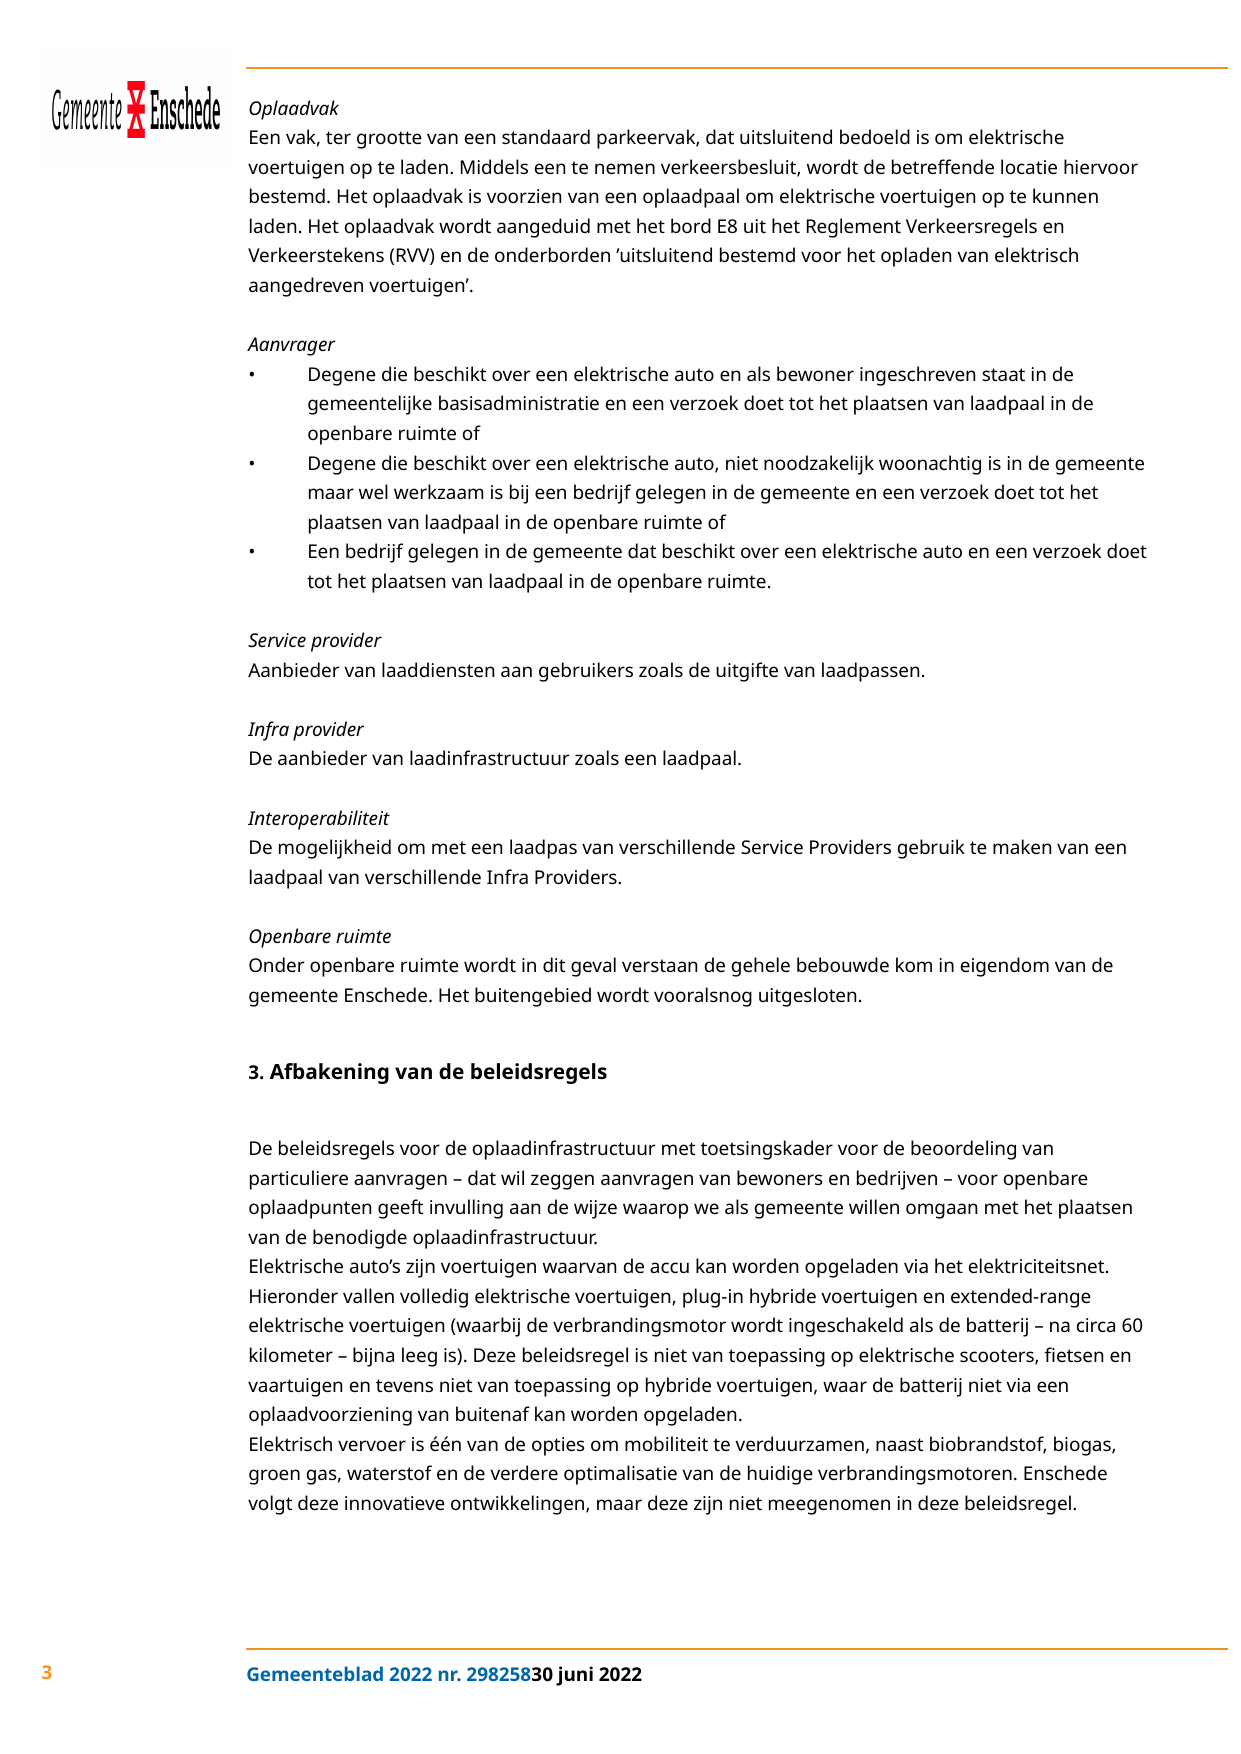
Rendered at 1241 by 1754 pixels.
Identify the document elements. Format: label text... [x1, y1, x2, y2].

text De aanbieder van laadinfrastructuur zoals een laadpaal. [248, 746, 1152, 771]
text Elektrische auto’s zijn voertuigen waarvan de accu kan worden opgeladen via het elektriciteitsnet. Hieronder vallen volledig elektrische voertuigen, plug-in hybride voertuigen en extended-range elektrische voertuigen (waarbij de verbrandingsmotor wordt ingeschakeld als de batterij – na circa 60 kilometer – bijna leeg is). Deze beleidsregel is niet van toepassing op elektrische scooters, fietsen en vaartuigen en tevens niet van toepassing op hybride voertuigen, waar de batterij niet via een oplaadvoorziening van buitenaf kan worden opgeladen. [248, 1253, 1152, 1427]
text Oplaadvak [248, 95, 1152, 121]
text Aanbieder van laaddiensten aan gebruikers zoals de uitgifte van laadpassen. [248, 657, 1152, 683]
list Degene die beschikt over een elektrische auto en als bewoner ingeschreven staat in de gemeentelijke basisadministratie en een verzoek doet tot het plaatsen van laadpaal in de openbare ruimte of [248, 361, 1152, 446]
picture [41, 47, 231, 172]
text Interoperabiliteit [248, 805, 1152, 831]
text Service provider [248, 627, 1152, 653]
text Onder openbare ruimte wordt in dit geval verstaan de gehele bebouwde kom in eigendom van de gemeente Enschede. Het buitengebied wordt vooralsnog uitgesloten. [248, 953, 1152, 1008]
text Openbare ruimte [248, 923, 1152, 949]
list Een bedrijf gelegen in de gemeente dat beschikt over een elektrische auto en een verzoek doet tot het plaatsen van laadpaal in de openbare ruimte. [248, 538, 1152, 594]
list Degene die beschikt over een elektrische auto, niet noodzakelijk woonachtig is in de gemeente maar wel werkzaam is bij een bedrijf gelegen in de gemeente en een verzoek doet tot het plaatsen van laadpaal in de openbare ruimte of [248, 450, 1152, 535]
text Elektrisch vervoer is één van de opties om mobiliteit te verduurzamen, naast biobrandstof, biogas, groen gas, waterstof en de verdere optimalisatie van de huidige verbrandingsmotoren. Enschede volgt deze innovatieve ontwikkelingen, maar deze zijn niet meegenomen in deze beleidsregel. [248, 1431, 1152, 1516]
text 3. Afbakening van de beleidsregels [248, 1057, 1152, 1086]
text De mogelijkheid om met een laadpas van verschillende Service Providers gebruik te maken van een laadpaal van verschillende Infra Providers. [248, 834, 1152, 890]
text Een vak, ter grootte van een standaard parkeervak, dat uitsluitend bedoeld is om elektrische voertuigen op te laden. Middels een te nemen verkeersbesluit, wordt de betreffende locatie hiervoor bestemd. Het oplaadvak is voorzien van een oplaadpaal om elektrische voertuigen op te kunnen laden. Het oplaadvak wordt aangeduid met het bord E8 uit het Reglement Verkeersregels en Verkeerstekens (RVV) en de onderborden ’uitsluitend bestemd voor het opladen van elektrisch aangedreven voertuigen’. [248, 124, 1152, 298]
text Infra provider [248, 716, 1152, 742]
text Aanvrager [248, 331, 1152, 357]
text De beleidsregels voor de oplaadinfrastructuur met toetsingskader voor de beoordeling van particuliere aanvragen – dat wil zeggen aanvragen van bewoners en bedrijven – voor openbare oplaadpunten geeft invulling aan de wijze waarop we als gemeente willen omgaan met het plaatsen van de benodigde oplaadinfrastructuur. [248, 1135, 1152, 1250]
